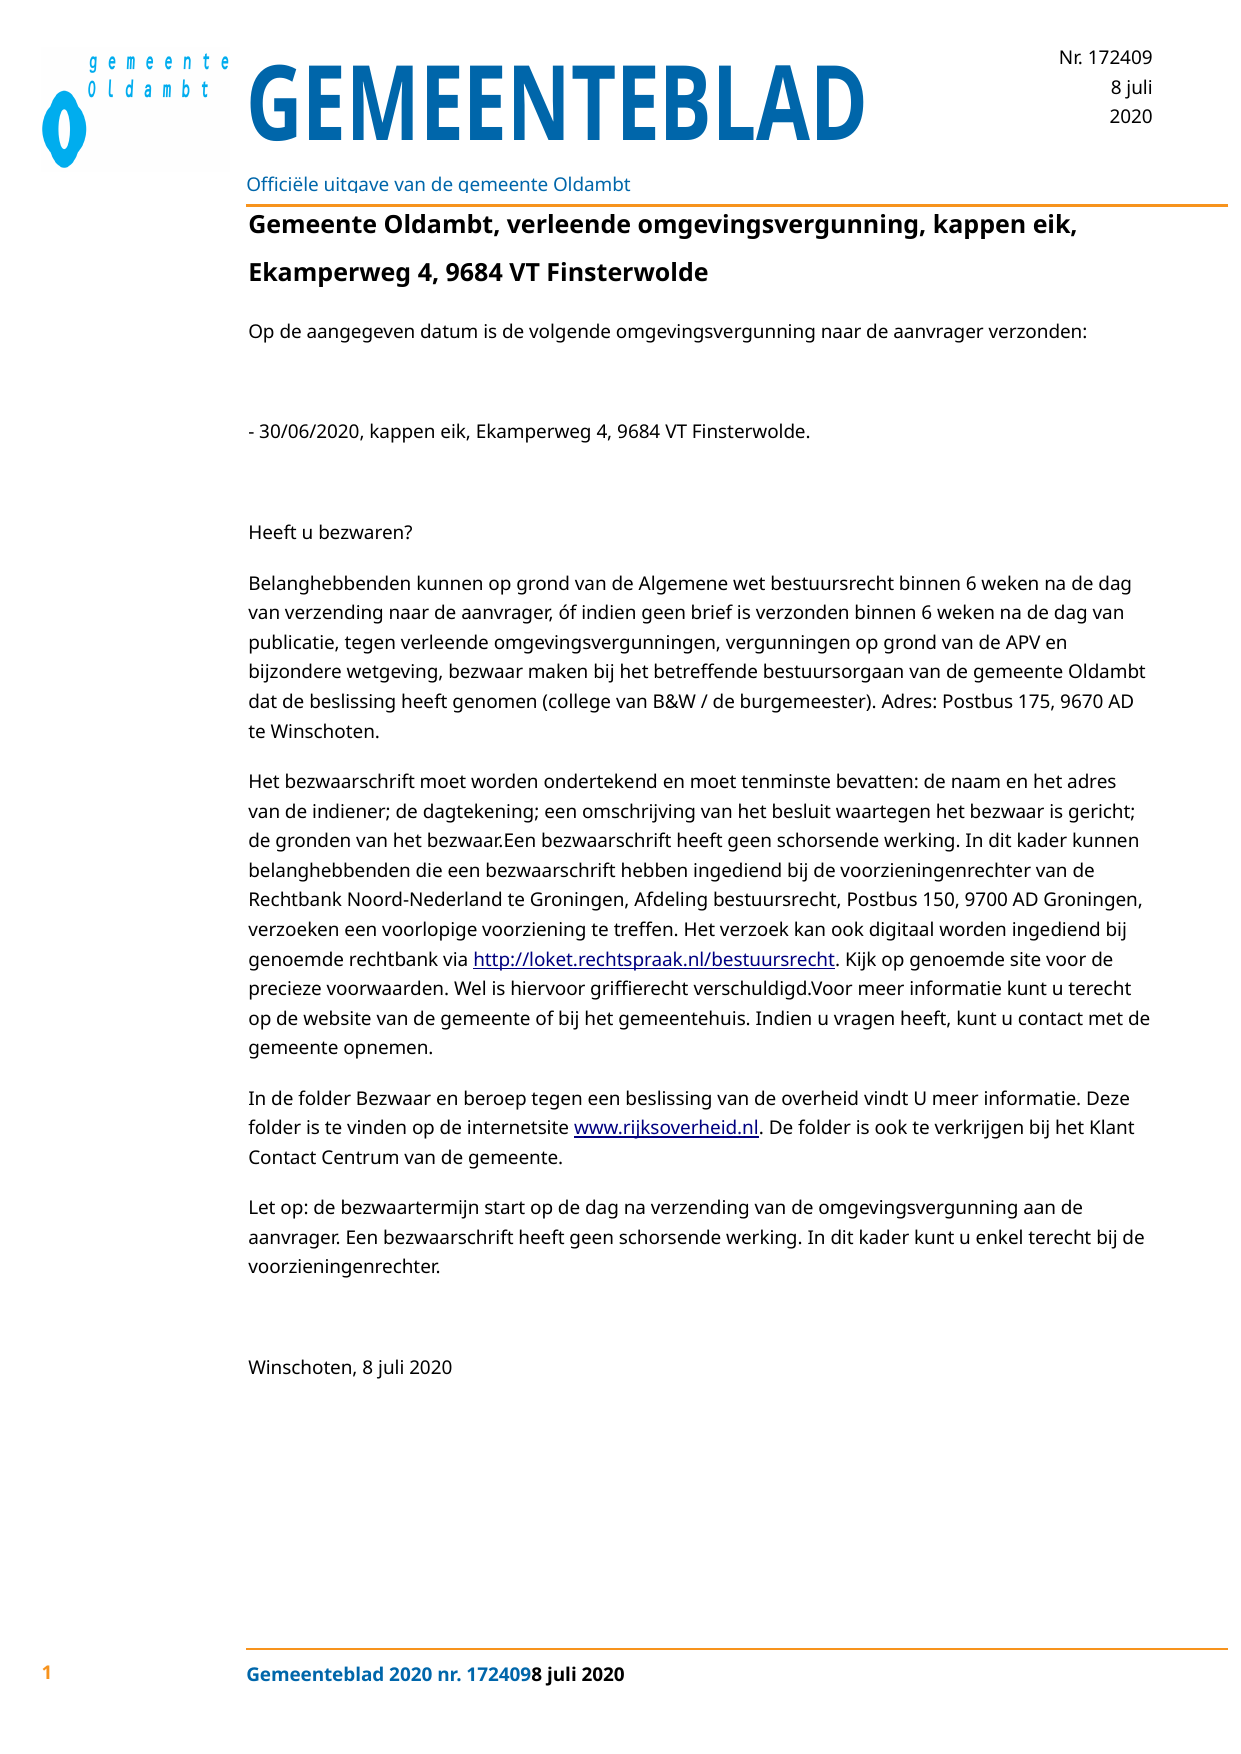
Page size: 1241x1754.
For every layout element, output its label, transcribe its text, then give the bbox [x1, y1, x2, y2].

text Let op: de bezwaartermijn start op de dag na verzending van de omgevingsvergunning aan de aanvrager. Een bezwaarschrift heeft geen schorsende werking. In dit kader kunt u enkel terecht bij de voorzieningenrechter. [248, 1194, 1152, 1279]
text Belanghebbenden kunnen op grond van de Algemene wet bestuursrecht binnen 6 weken na de dag van verzending naar de aanvrager, óf indien geen brief is verzonden binnen 6 weken na de dag van publicatie, tegen verleende omgevingsvergunningen, vergunningen op grond van de APV en bijzondere wetgeving, bezwaar maken bij het betreffende bestuursorgaan van de gemeente Oldambt dat de beslissing heeft genomen (college van B&W / de burgemeester). Adres: Postbus 175, 9670 AD te Winschoten. [248, 570, 1152, 744]
text - 30/06/2020, kappen eik, Ekamperweg 4, 9684 VT Finsterwolde. [248, 419, 1152, 444]
picture [41, 47, 231, 172]
text Op de aangegeven datum is de volgende omgevingsvergunning naar de aanvrager verzonden: [248, 318, 1152, 344]
text Winschoten, 8 juli 2020 [248, 1354, 1152, 1380]
text Heeft u bezwaren? [248, 519, 1152, 545]
text Het bezwaarschrift moet worden ondertekend en moet tenminste bevatten: de naam en het adres van de indiener; de dagtekening; een omschrijving van het besluit waartegen het bezwaar is gericht; de gronden van het bezwaar.Een bezwaarschrift heeft geen schorsende werking. In dit kader kunnen belanghebbenden die een bezwaarschrift hebben ingediend bij de voorzieningenrechter van de Rechtbank Noord-Nederland te Groningen, Afdeling bestuursrecht, Postbus 150, 9700 AD Groningen, verzoeken een voorlopige voorziening te treffen. Het verzoek kan ook digitaal worden ingediend bij genoemde rechtbank via http://loket.rechtspraak.nl/bestuursrecht. Kijk op genoemde site voor de precieze voorwaarden. Wel is hiervoor griffierecht verschuldigd.Voor meer informatie kunt u terecht op de website van de gemeente of bij het gemeentehuis. Indien u vragen heeft, kunt u contact met de gemeente opnemen. [248, 768, 1152, 1060]
text Gemeente Oldambt, verleende omgevingsvergunning, kappen eik, Ekamperweg 4, 9684 VT Finsterwolde [248, 207, 1152, 288]
text In de folder Bezwaar en beroep tegen een beslissing van de overheid vindt U meer informatie. Deze folder is te vinden op de internetsite www.rijksoverheid.nl. De folder is ook te verkrijgen bij het Klant Contact Centrum van de gemeente. [248, 1085, 1152, 1170]
